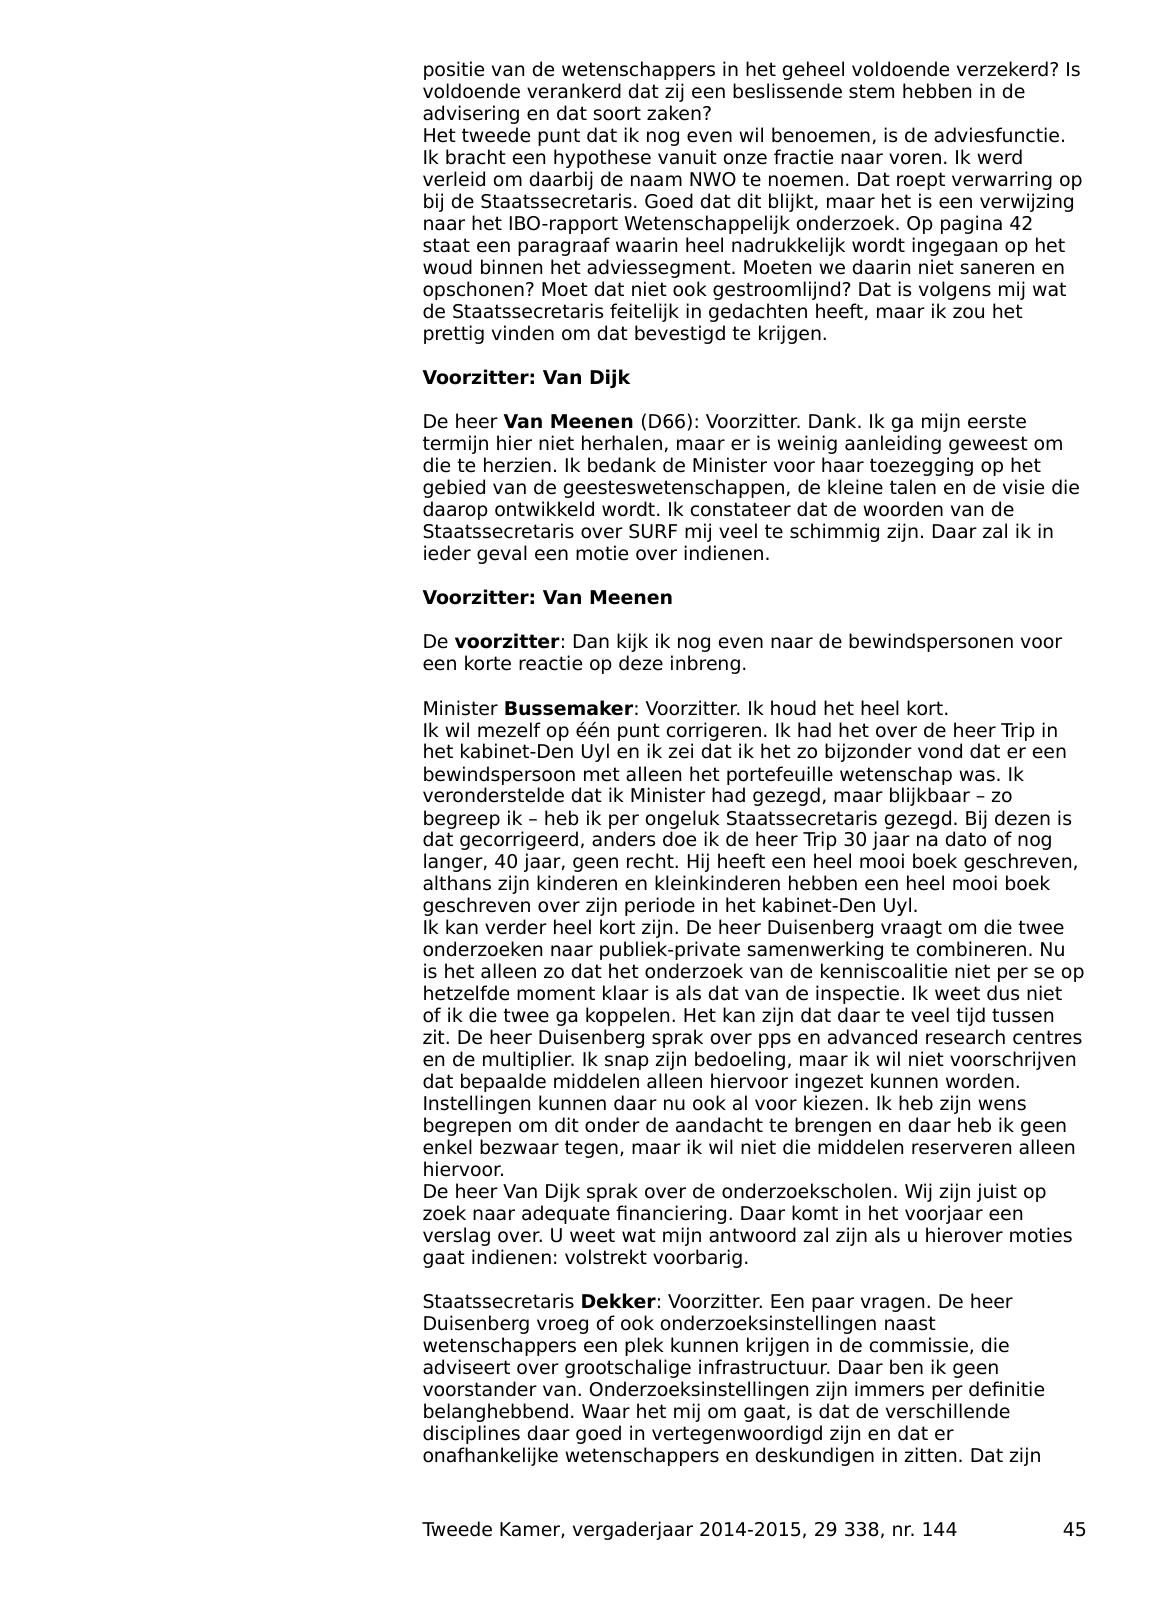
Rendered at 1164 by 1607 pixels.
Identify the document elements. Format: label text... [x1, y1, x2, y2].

text Ik kan verder heel kort zijn. De heer Duisenberg vraagt om die twee onderzoeken naar publiek-private samenwerking te combineren. Nu is het alleen zo dat het onderzoek van de kenniscoalitie niet per se op hetzelfde moment klaar is als dat van de inspectie. Ik weet dus niet of ik die twee ga koppelen. Het kan zijn dat daar te veel tijd tussen zit. De heer Duisenberg sprak over pps en advanced research centres en de multiplier. Ik snap zijn bedoeling, maar ik wil niet voorschrijven dat bepaalde middelen alleen hiervoor ingezet kunnen worden. Instellingen kunnen daar nu ook al voor kiezen. Ik heb zijn wens begrepen om dit onder de aandacht te brengen en daar heb ik geen enkel bezwaar tegen, maar ik wil niet die middelen reserveren alleen hiervoor. [422, 917, 1087, 1181]
text Ik wil mezelf op één punt corrigeren. Ik had het over de heer Trip in het kabinet-Den Uyl en ik zei dat ik het zo bijzonder vond dat er een bewindspersoon met alleen het portefeuille wetenschap was. Ik veronderstelde dat ik Minister had gezegd, maar blijkbaar – zo begreep ik – heb ik per ongeluk Staatssecretaris gezegd. Bij dezen is dat gecorrigeerd, anders doe ik de heer Trip 30 jaar na dato of nog langer, 40 jaar, geen recht. Hij heeft een heel mooi boek geschreven, althans zijn kinderen en kleinkinderen hebben een heel mooi boek geschreven over zijn periode in het kabinet-Den Uyl. [422, 719, 1087, 917]
subtitle Voorzitter: Van Meenen [422, 587, 1087, 609]
text positie van de wetenschappers in het geheel voldoende verzekerd? Is voldoende verankerd dat zij een beslissende stem hebben in de advisering en dat soort zaken? [422, 59, 1087, 125]
subtitle Voorzitter: Van Dijk [422, 367, 1087, 389]
text Minister Bussemaker: Voorzitter. Ik houd het heel kort. [422, 697, 1087, 719]
text De voorzitter: Dan kijk ik nog even naar de bewindspersonen voor een korte reactie op deze inbreng. [422, 631, 1087, 675]
text De heer Van Meenen (D66): Voorzitter. Dank. Ik ga mijn eerste termijn hier niet herhalen, maar er is weinig aanleiding geweest om die te herzien. Ik bedank de Minister voor haar toezegging op het gebied van de geesteswetenschappen, de kleine talen en de visie die daarop ontwikkeld wordt. Ik constateer dat de woorden van de Staatssecretaris over SURF mij veel te schimmig zijn. Daar zal ik in ieder geval een motie over indienen. [422, 411, 1087, 565]
text De heer Van Dijk sprak over de onderzoekscholen. Wij zijn juist op zoek naar adequate financiering. Daar komt in het voorjaar een verslag over. U weet wat mijn antwoord zal zijn als u hierover moties gaat indienen: volstrekt voorbarig. [422, 1181, 1087, 1269]
text Staatssecretaris Dekker: Voorzitter. Een paar vragen. De heer Duisenberg vroeg of ook onderzoeksinstellingen naast wetenschappers een plek kunnen krijgen in de commissie, die adviseert over grootschalige infrastructuur. Daar ben ik geen voorstander van. Onderzoeksinstellingen zijn immers per definitie belanghebbend. Waar het mij om gaat, is dat de verschillende disciplines daar goed in vertegenwoordigd zijn en dat er onafhankelijke wetenschappers en deskundigen in zitten. Dat zijn [422, 1291, 1087, 1467]
text Het tweede punt dat ik nog even wil benoemen, is de adviesfunctie. Ik bracht een hypothese vanuit onze fractie naar voren. Ik werd verleid om daarbij de naam NWO te noemen. Dat roept verwarring op bij de Staatssecretaris. Goed dat dit blijkt, maar het is een verwijzing naar het IBO-rapport Wetenschappelijk onderzoek. Op pagina 42 staat een paragraaf waarin heel nadrukkelijk wordt ingegaan op het woud binnen het adviessegment. Moeten we daarin niet saneren en opschonen? Moet dat niet ook gestroomlijnd? Dat is volgens mij wat de Staatssecretaris feitelijk in gedachten heeft, maar ik zou het prettig vinden om dat bevestigd te krijgen. [422, 125, 1087, 345]
